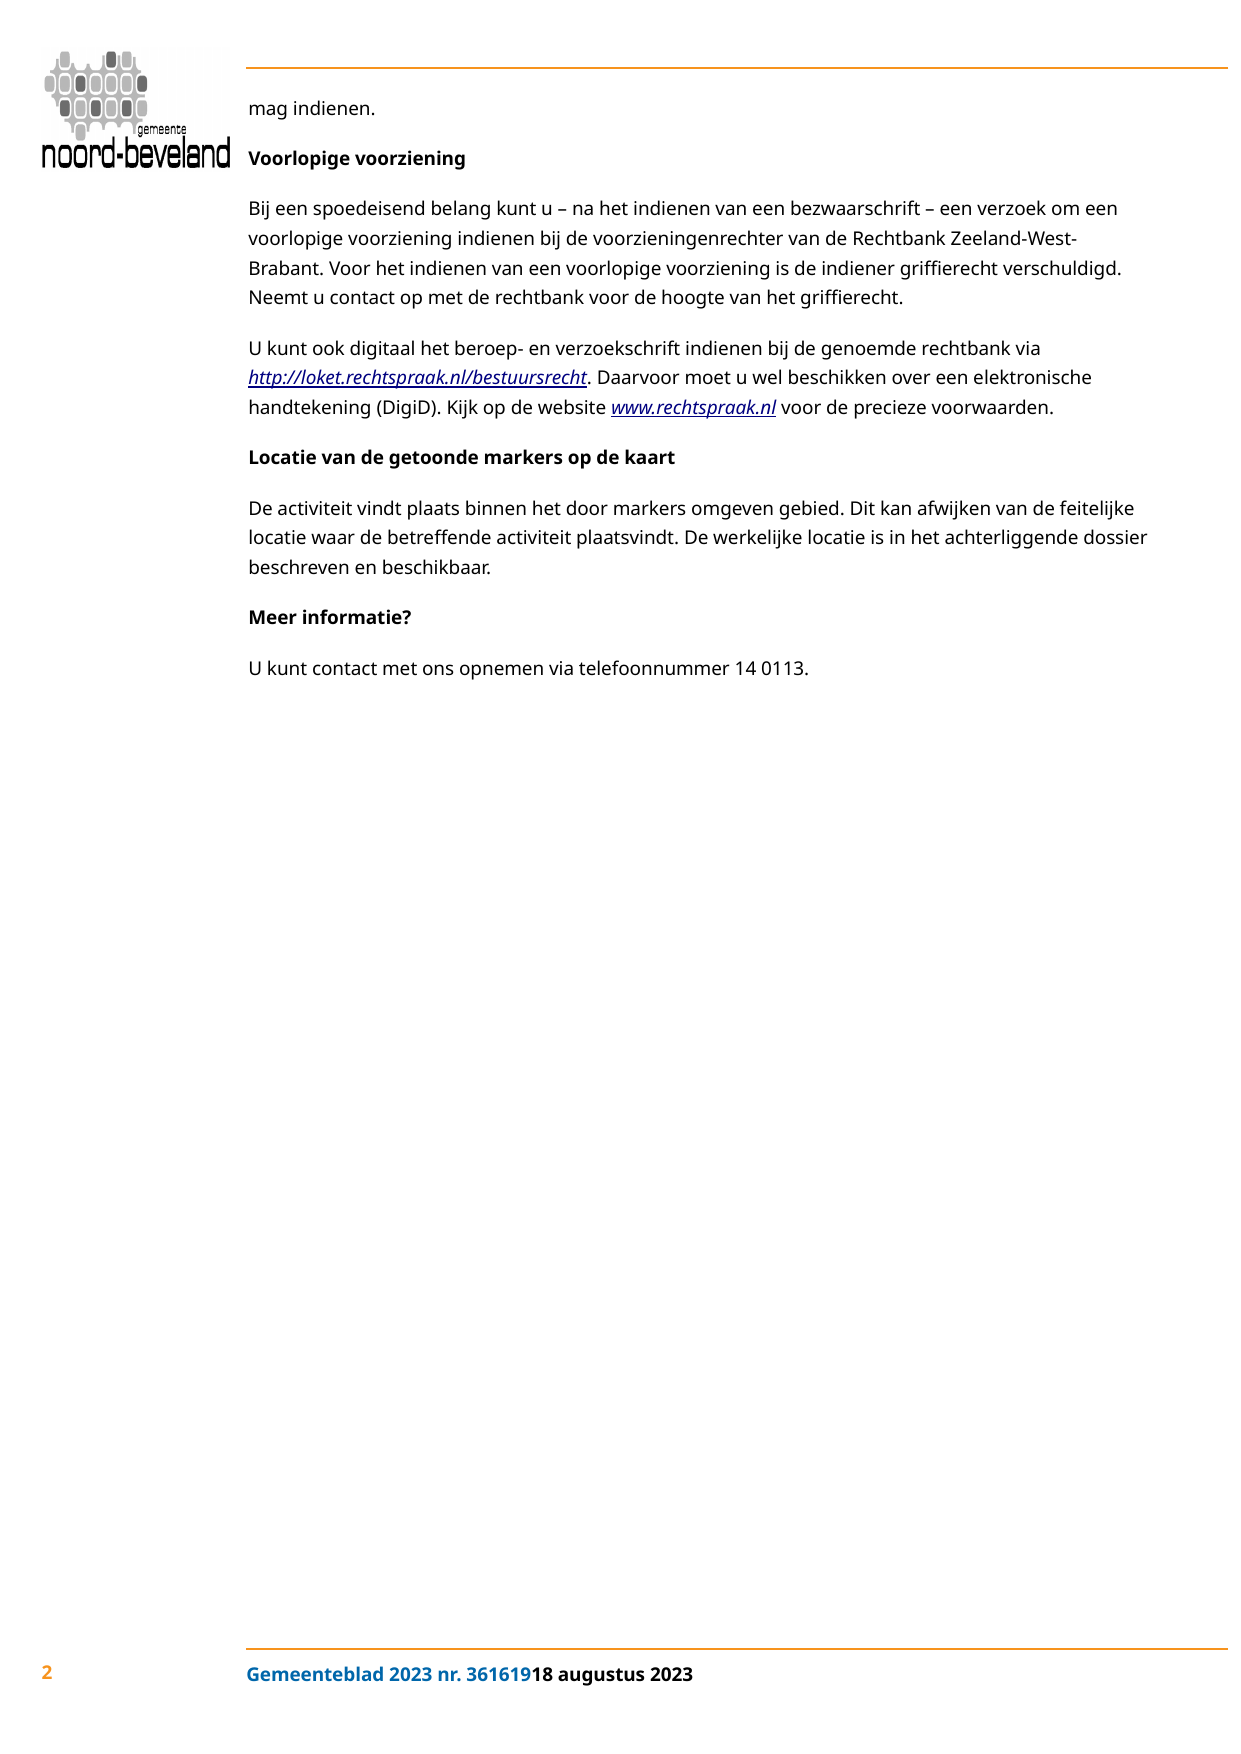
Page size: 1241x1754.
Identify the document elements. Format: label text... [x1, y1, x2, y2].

text mag indienen. [248, 95, 1152, 121]
text Bij een spoedeisend belang kunt u – na het indienen van een bezwaarschrift – een verzoek om een voorlopige voorziening indienen bij de voorzieningenrechter van de Rechtbank Zeeland-West-Brabant. Voor het indienen van een voorlopige voorziening is de indiener griffierecht verschuldigd. Neemt u contact op met de rechtbank voor de hoogte van het griffierecht. [248, 196, 1152, 310]
picture [41, 47, 231, 172]
text Voorlopige voorziening [248, 145, 1152, 171]
text Meer informatie? [248, 604, 1152, 630]
text U kunt contact met ons opnemen via telefoonnummer 14 0113. [248, 655, 1152, 681]
text De activiteit vindt plaats binnen het door markers omgeven gebied. Dit kan afwijken van de feitelijke locatie waar de betreffende activiteit plaatsvindt. De werkelijke locatie is in het achterliggende dossier beschreven en beschikbaar. [248, 495, 1152, 580]
text Locatie van de getoonde markers op de kaart [248, 444, 1152, 470]
text U kunt ook digitaal het beroep- en verzoekschrift indienen bij de genoemde rechtbank via http://loket.rechtspraak.nl/bestuursrecht. Daarvoor moet u wel beschikken over een elektronische handtekening (DigiD). Kijk op de website www.rechtspraak.nl voor de precieze voorwaarden. [248, 335, 1152, 420]
